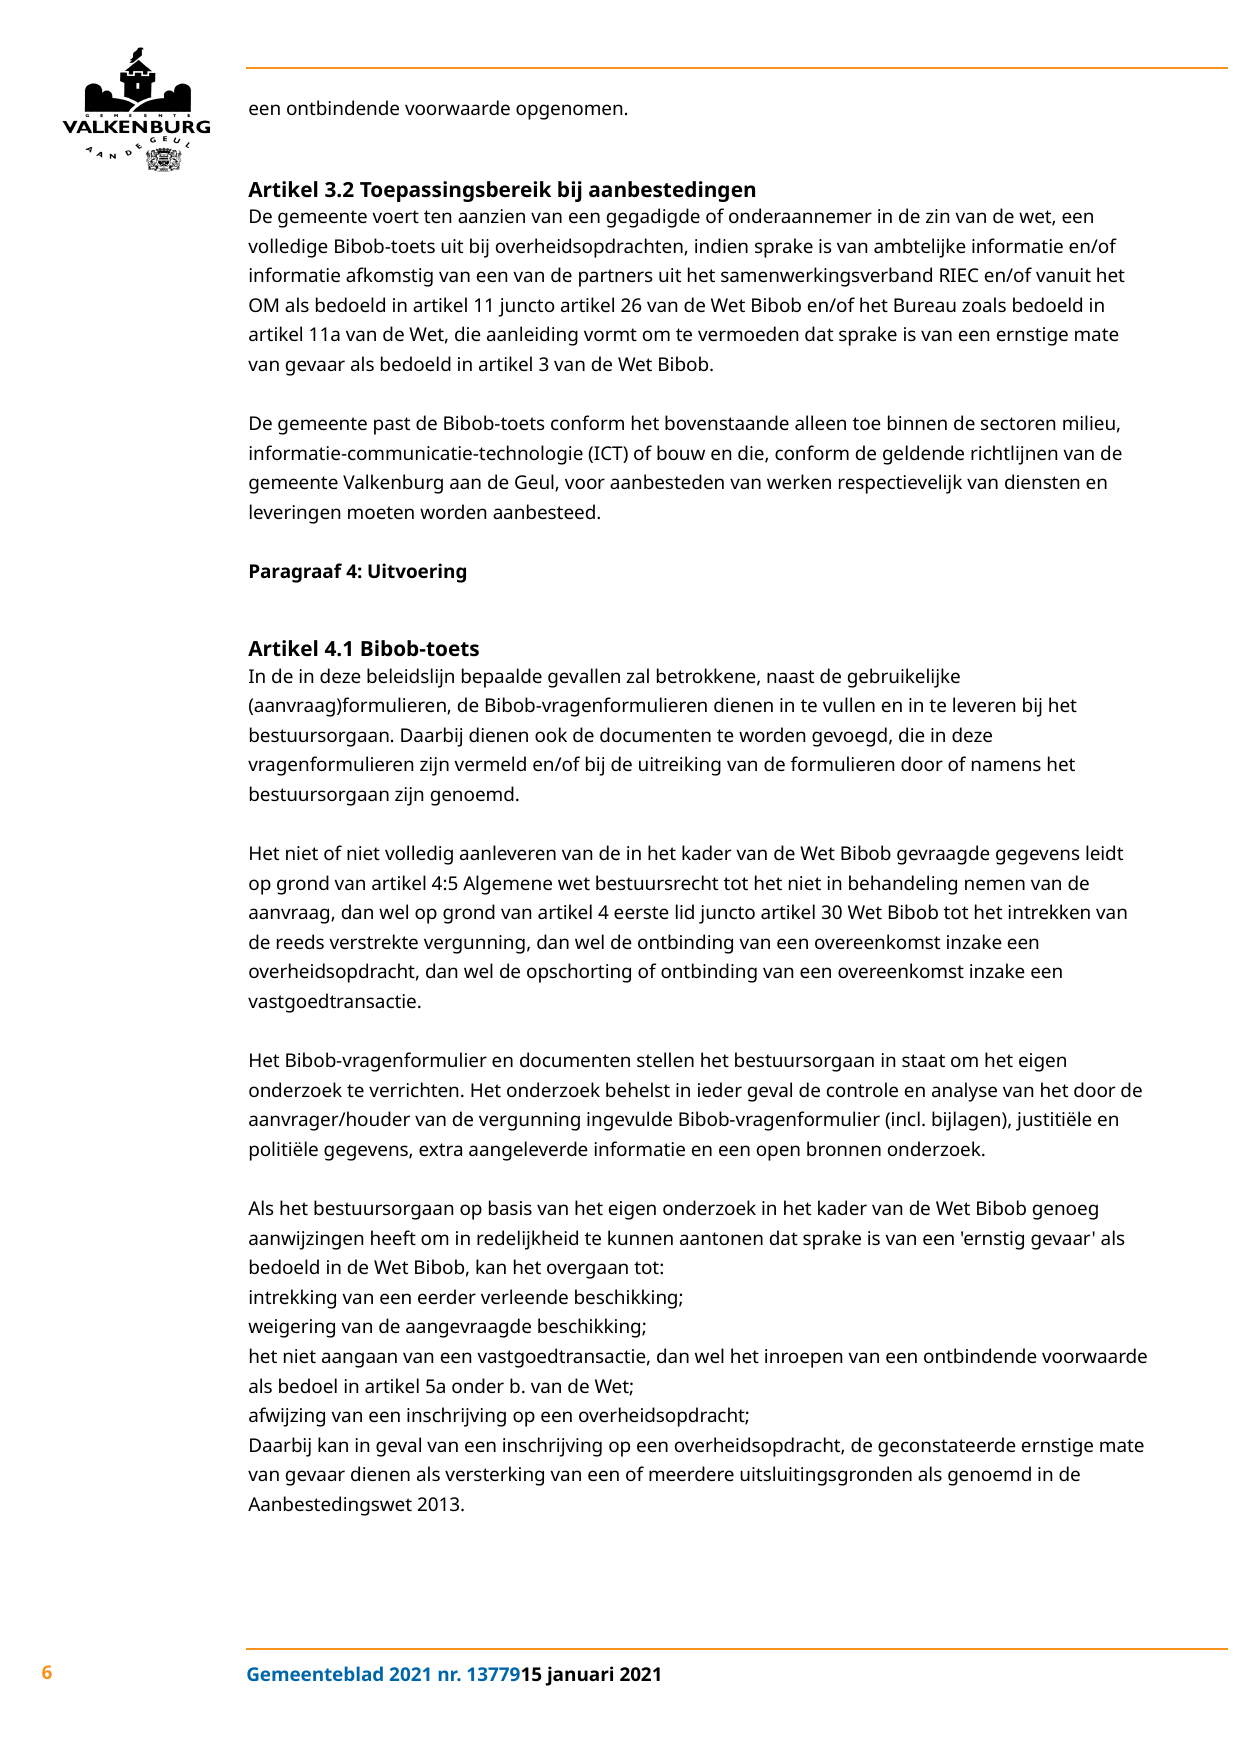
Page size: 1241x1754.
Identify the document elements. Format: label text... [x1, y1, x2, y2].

text Artikel 3.2 Toepassingsbereik bij aanbestedingen [248, 175, 1152, 203]
picture [41, 47, 231, 172]
text Paragraaf 4: Uitvoering [248, 558, 1152, 584]
text weigering van de aangevraagde beschikking; [248, 1314, 1152, 1339]
text Artikel 4.1 Bibob-toets [248, 634, 1152, 663]
text De gemeente voert ten aanzien van een gegadigde of onderaannemer in de zin van de wet, een volledige Bibob-toets uit bij overheidsopdrachten, indien sprake is van ambtelijke informatie en/of informatie afkomstig van een van de partners uit het samenwerkingsverband RIEC en/of vanuit het OM als bedoeld in artikel 11 juncto artikel 26 van de Wet Bibob en/of het Bureau zoals bedoeld in artikel 11a van de Wet, die aanleiding vormt om te vermoeden dat sprake is van een ernstige mate van gevaar als bedoeld in artikel 3 van de Wet Bibob. [248, 203, 1152, 377]
text een ontbindende voorwaarde opgenomen. [248, 95, 1152, 121]
text Als het bestuursorgaan op basis van het eigen onderzoek in het kader van de Wet Bibob genoeg aanwijzingen heeft om in redelijkheid te kunnen aantonen dat sprake is van een 'ernstig gevaar' als bedoeld in de Wet Bibob, kan het overgaan tot: [248, 1195, 1152, 1280]
text De gemeente past de Bibob-toets conform het bovenstaande alleen toe binnen de sectoren milieu, informatie-communicatie-technologie (ICT) of bouw en die, conform de geldende richtlijnen van de gemeente Valkenburg aan de Geul, voor aanbesteden van werken respectievelijk van diensten en leveringen moeten worden aanbesteed. [248, 410, 1152, 525]
text Het niet of niet volledig aanleveren van de in het kader van de Wet Bibob gevraagde gegevens leidt op grond van artikel 4:5 Algemene wet bestuursrecht tot het niet in behandeling nemen van de aanvraag, dan wel op grond van artikel 4 eerste lid juncto artikel 30 Wet Bibob tot het intrekken van de reeds verstrekte vergunning, dan wel de ontbinding van een overeenkomst inzake een overheidsopdracht, dan wel de opschorting of ontbinding van een overeenkomst inzake een vastgoedtransactie. [248, 840, 1152, 1014]
text afwijzing van een inschrijving op een overheidsopdracht; [248, 1402, 1152, 1428]
text Het Bibob-vragenformulier en documenten stellen het bestuursorgaan in staat om het eigen onderzoek te verrichten. Het onderzoek behelst in ieder geval de controle en analyse van het door de aanvrager/houder van de vergunning ingevulde Bibob-vragenformulier (incl. bijlagen), justitiële en politiële gegevens, extra aangeleverde informatie en een open bronnen onderzoek. [248, 1047, 1152, 1162]
text intrekking van een eerder verleende beschikking; [248, 1284, 1152, 1310]
text In de in deze beleidslijn bepaalde gevallen zal betrokkene, naast de gebruikelijke (aanvraag)formulieren, de Bibob-vragenformulieren dienen in te vullen en in te leveren bij het bestuursorgaan. Daarbij dienen ook de documenten te worden gevoegd, die in deze vragenformulieren zijn vermeld en/of bij de uitreiking van de formulieren door of namens het bestuursorgaan zijn genoemd. [248, 663, 1152, 807]
text Daarbij kan in geval van een inschrijving op een overheidsopdracht, de geconstateerde ernstige mate van gevaar dienen als versterking van een of meerdere uitsluitingsgronden als genoemd in de Aanbestedingswet 2013. [248, 1432, 1152, 1517]
text het niet aangaan van een vastgoedtransactie, dan wel het inroepen van een ontbindende voorwaarde als bedoel in artikel 5a onder b. van de Wet; [248, 1343, 1152, 1398]
